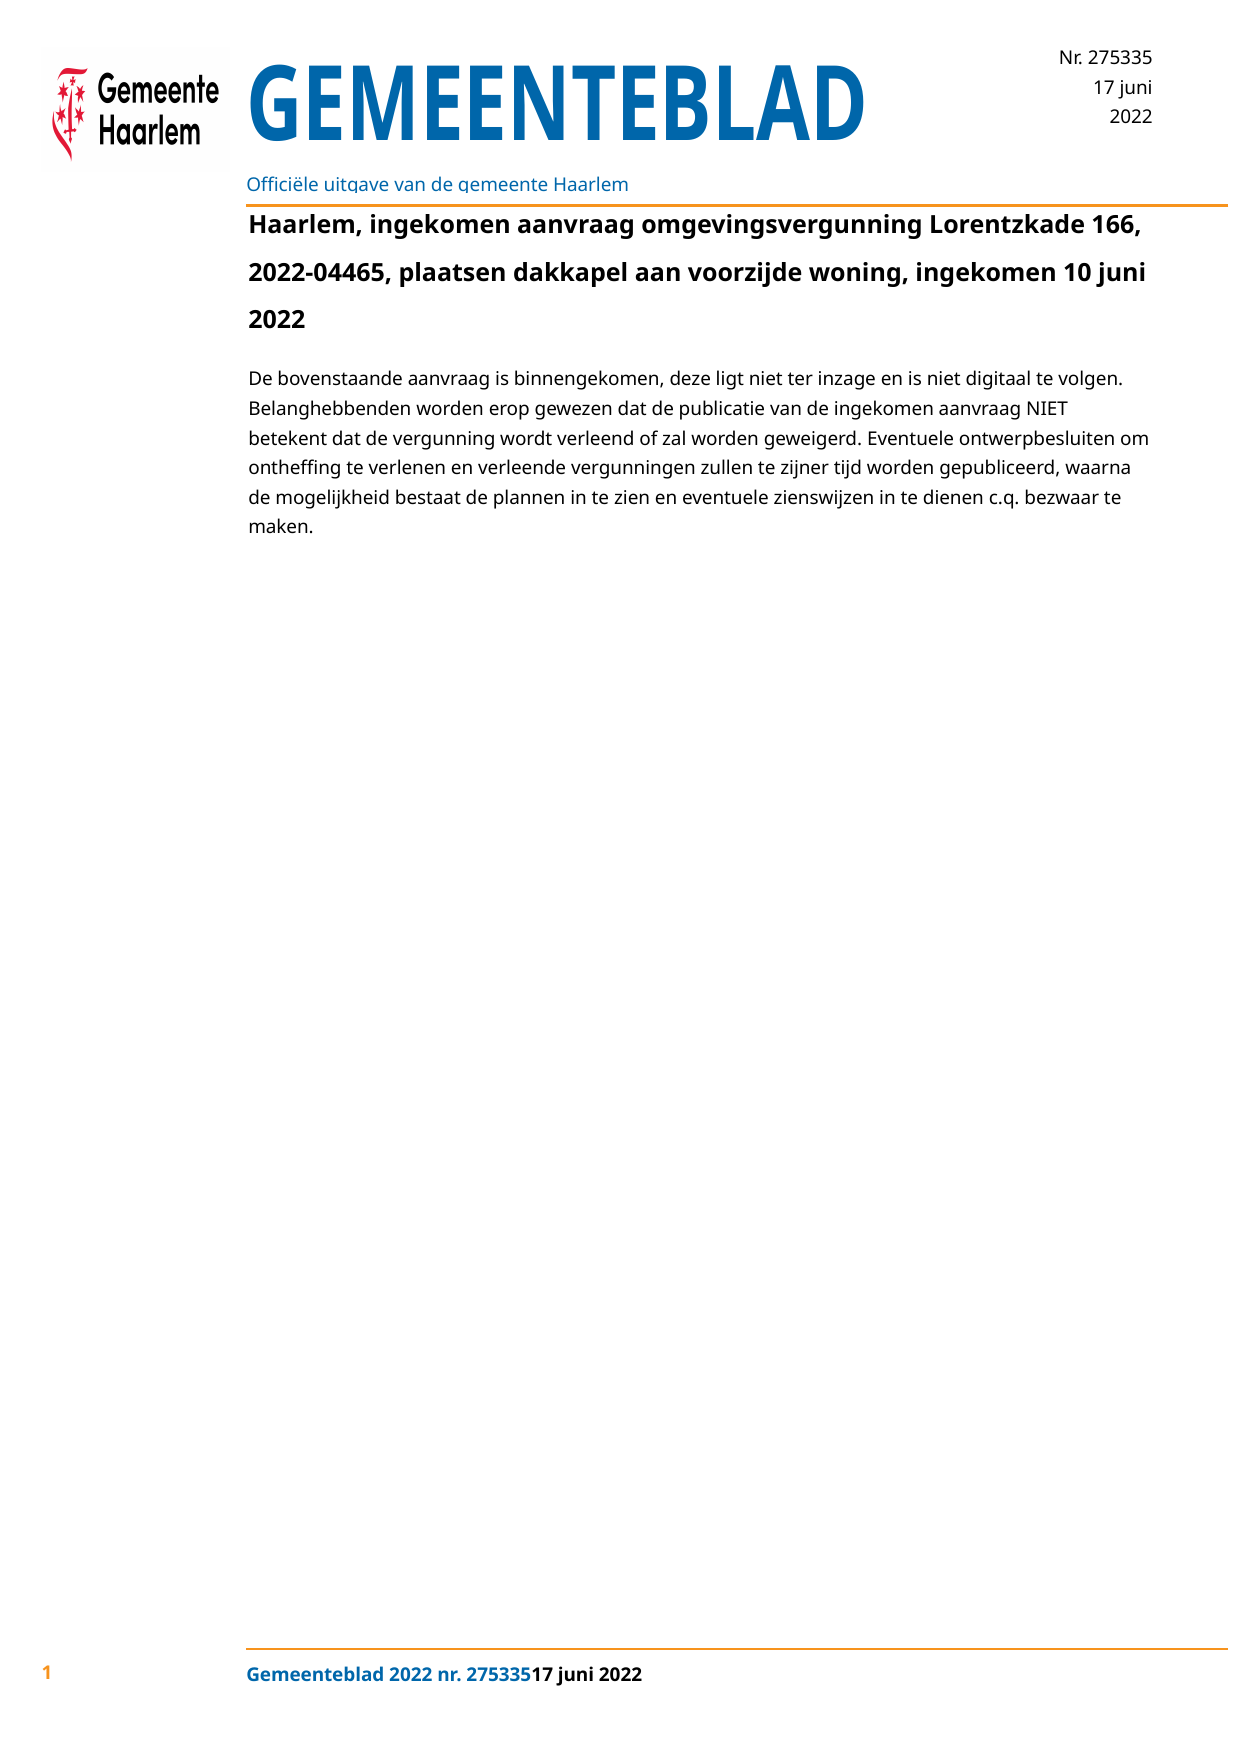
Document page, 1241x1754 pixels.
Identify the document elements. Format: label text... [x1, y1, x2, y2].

picture [41, 47, 231, 172]
text De bovenstaande aanvraag is binnengekomen, deze ligt niet ter inzage en is niet digitaal te volgen. Belanghebbenden worden erop gewezen dat de publicatie van de ingekomen aanvraag NIET betekent dat de vergunning wordt verleend of zal worden geweigerd. Eventuele ontwerpbesluiten om ontheffing te verlenen en verleende vergunningen zullen te zijner tijd worden gepubliceerd, waarna de mogelijkheid bestaat de plannen in te zien en eventuele zienswijzen in te dienen c.q. bezwaar te maken. [248, 366, 1152, 539]
text Haarlem, ingekomen aanvraag omgevingsvergunning Lorentzkade 166, 2022-04465, plaatsen dakkapel aan voorzijde woning, ingekomen 10 juni 2022 [248, 207, 1152, 336]
